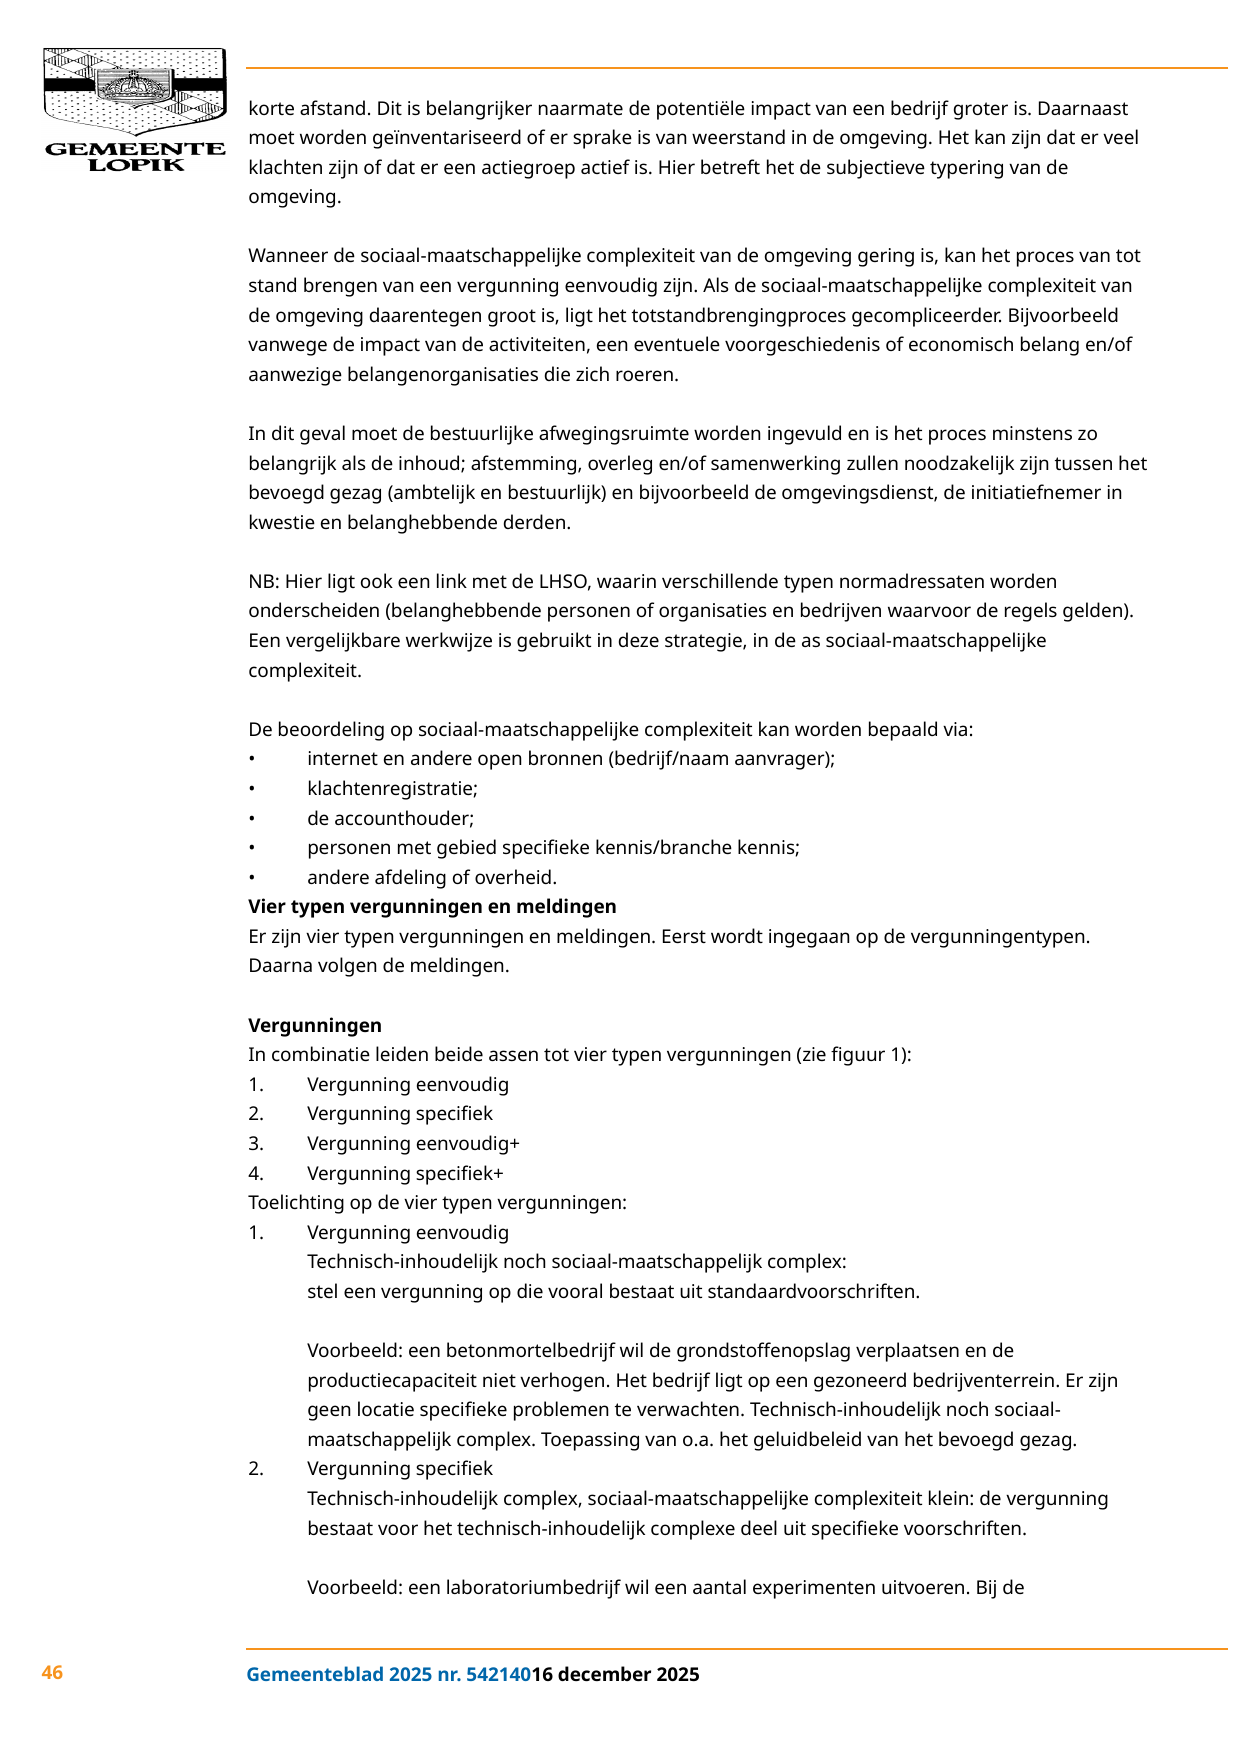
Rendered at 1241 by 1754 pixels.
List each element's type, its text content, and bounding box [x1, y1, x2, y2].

text NB: Hier ligt ook een link met de LHSO, waarin verschillende typen normadressaten worden onderscheiden (belanghebbende personen of organisaties en bedrijven waarvoor de regels gelden). Een vergelijkbare werkwijze is gebruikt in deze strategie, in de as sociaal-maatschappelijke complexiteit. [248, 568, 1152, 683]
list Vergunning eenvoudig+ [248, 1130, 1152, 1156]
list Vergunning eenvoudig [248, 1071, 1152, 1097]
picture [41, 47, 231, 172]
text Er zijn vier typen vergunningen en meldingen. Eerst wordt ingegaan op de vergunningentypen. Daarna volgen de meldingen. [248, 923, 1152, 978]
list Voorbeeld: een betonmortelbedrijf wil de grondstoffenopslag verplaatsen en de productiecapaciteit niet verhogen. Het bedrijf ligt op een gezoneerd bedrijventerrein. Er zijn geen locatie specifieke problemen te verwachten. Technisch-inhoudelijk noch sociaal-maatschappelijk complex. Toepassing van o.a. het geluidbeleid van het bevoegd gezag. [248, 1337, 1152, 1452]
text Toelichting op de vier typen vergunningen: [248, 1189, 1152, 1215]
list Technisch-inhoudelijk noch sociaal-maatschappelijk complex: [248, 1248, 1152, 1274]
text korte afstand. Dit is belangrijker naarmate de potentiële impact van een bedrijf groter is. Daarnaast moet worden geïnventariseerd of er sprake is van weerstand in de omgeving. Het kan zijn dat er veel klachten zijn of dat er een actiegroep actief is. Hier betreft het de subjectieve typering van de omgeving. [248, 95, 1152, 209]
text In combinatie leiden beide assen tot vier typen vergunningen (zie figuur 1): [248, 1041, 1152, 1067]
list Vergunning specifiek+ [248, 1160, 1152, 1186]
text De beoordeling op sociaal-maatschappelijke complexiteit kan worden bepaald via: [248, 716, 1152, 742]
list de accounthouder; [248, 805, 1152, 831]
list personen met gebied specifieke kennis/branche kennis; [248, 834, 1152, 860]
list andere afdeling of overheid. [248, 864, 1152, 890]
list Vergunning specifiek [248, 1101, 1152, 1126]
text Vergunningen [248, 1012, 1152, 1038]
text Wanneer de sociaal-maatschappelijke complexiteit van de omgeving gering is, kan het proces van tot stand brengen van een vergunning eenvoudig zijn. Als de sociaal-maatschappelijke complexiteit van de omgeving daarentegen groot is, ligt het totstandbrengingproces gecompliceerder. Bijvoorbeeld vanwege de impact van de activiteiten, een eventuele voorgeschiedenis of economisch belang en/of aanwezige belangenorganisaties die zich roeren. [248, 243, 1152, 387]
list klachtenregistratie; [248, 775, 1152, 801]
list Vergunning eenvoudig [248, 1219, 1152, 1245]
text Vier typen vergunningen en meldingen [248, 893, 1152, 919]
list Vergunning specifiek [248, 1456, 1152, 1481]
list Voorbeeld: een laboratoriumbedrijf wil een aantal experimenten uitvoeren. Bij de [248, 1574, 1152, 1600]
list Technisch-inhoudelijk complex, sociaal-maatschappelijke complexiteit klein: de vergunning bestaat voor het technisch-inhoudelijk complexe deel uit specifieke voorschriften. [248, 1485, 1152, 1541]
list internet en andere open bronnen (bedrijf/naam aanvrager); [248, 746, 1152, 771]
list stel een vergunning op die vooral bestaat uit standaardvoorschriften. [248, 1278, 1152, 1304]
text In dit geval moet de bestuurlijke afwegingsruimte worden ingevuld en is het proces minstens zo belangrijk als de inhoud; afstemming, overleg en/of samenwerking zullen noodzakelijk zijn tussen het bevoegd gezag (ambtelijk en bestuurlijk) en bijvoorbeeld de omgevingsdienst, de initiatiefnemer in kwestie en belanghebbende derden. [248, 420, 1152, 535]
